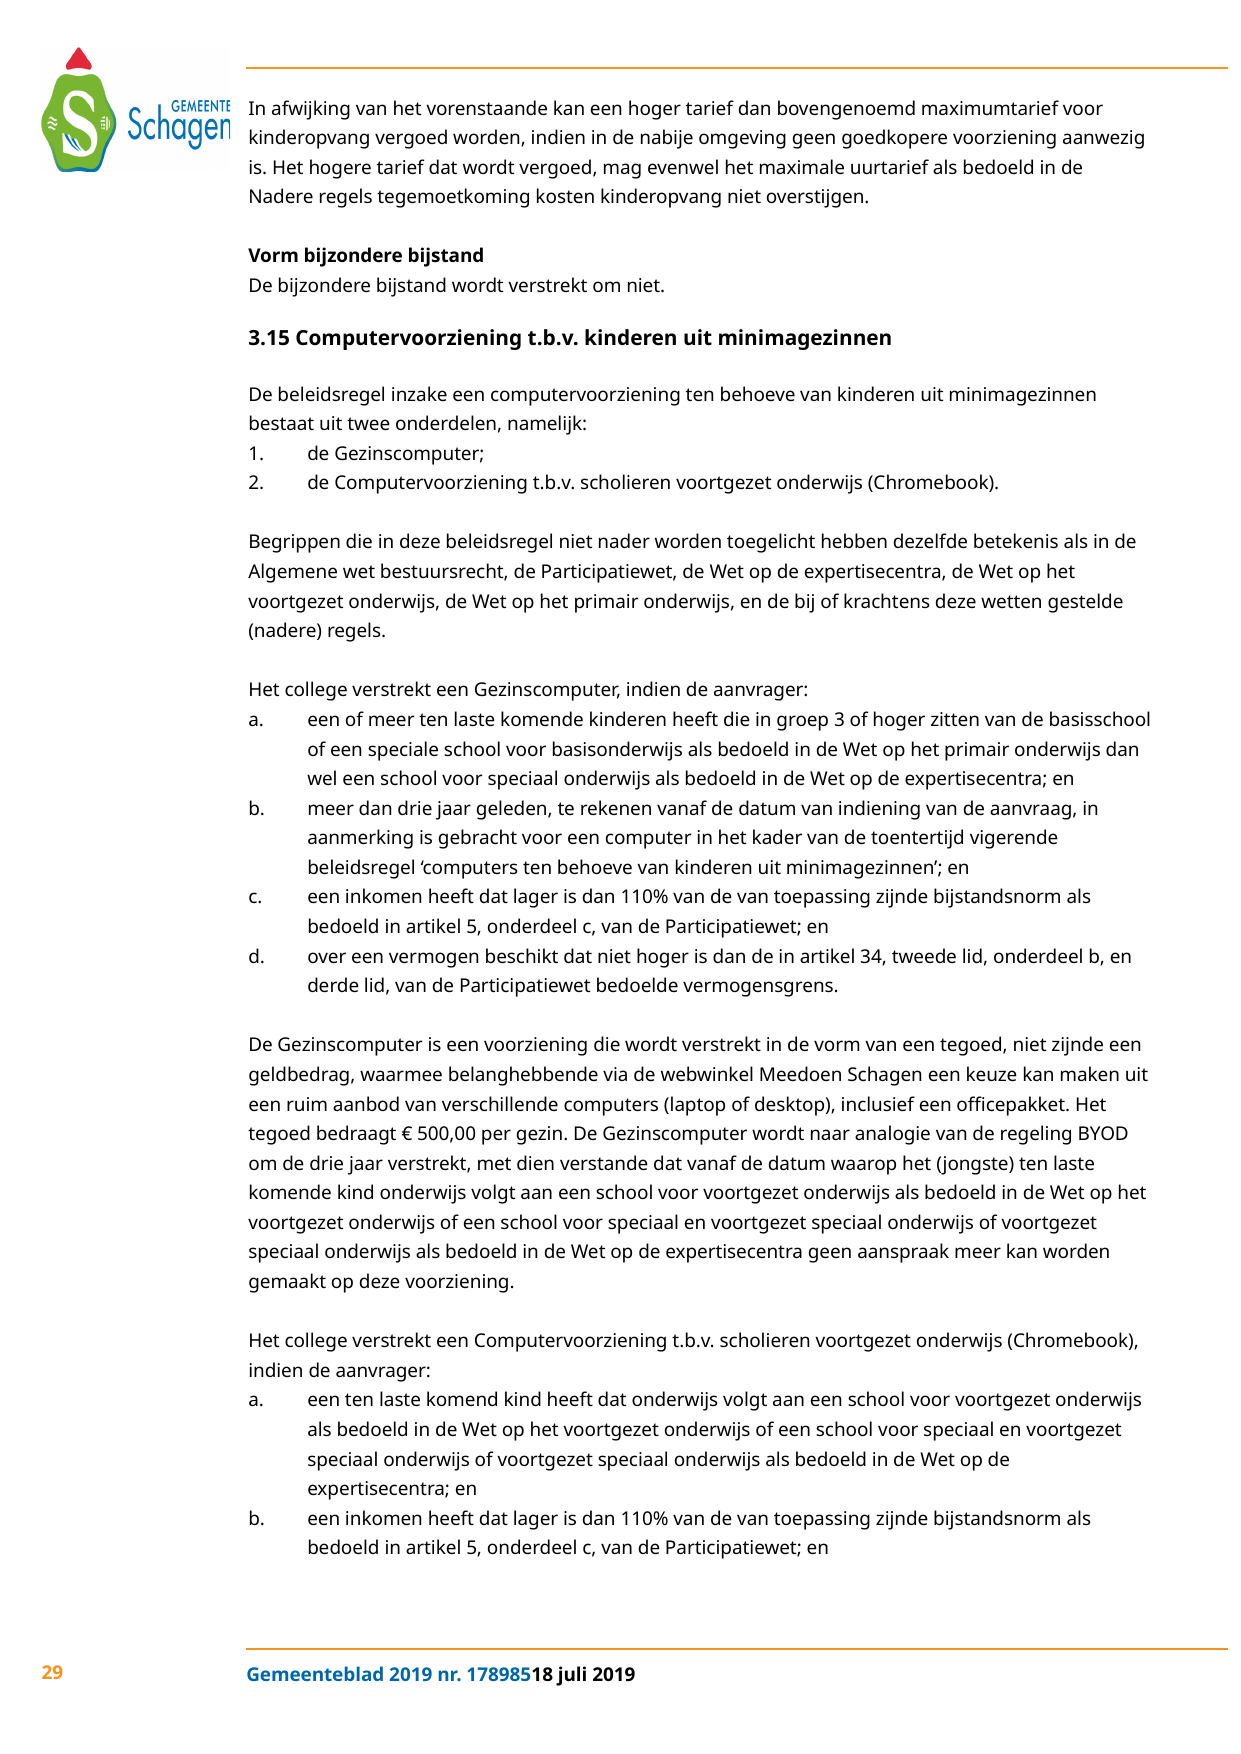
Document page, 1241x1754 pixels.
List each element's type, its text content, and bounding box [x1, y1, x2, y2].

text Het college verstrekt een Gezinscomputer, indien de aanvrager: [248, 677, 1152, 702]
text De bijzondere bijstand wordt verstrekt om niet. [248, 272, 1152, 298]
text Begrippen die in deze beleidsregel niet nader worden toegelicht hebben dezelfde betekenis als in de Algemene wet bestuursrecht, de Participatiewet, de Wet op de expertisecentra, de Wet op het voortgezet onderwijs, de Wet op het primair onderwijs, en de bij of krachtens deze wetten gestelde (nadere) regels. [248, 529, 1152, 643]
text 3.15 Computervoorziening t.b.v. kinderen uit minimagezinnen [248, 323, 1152, 351]
list de Gezinscomputer; [248, 440, 1152, 466]
list meer dan drie jaar geleden, te rekenen vanaf de datum van indiening van de aanvraag, in aanmerking is gebracht voor een computer in het kader van de toentertijd vigerende beleidsregel ‘computers ten behoeve van kinderen uit minimagezinnen’; en [248, 795, 1152, 880]
list een ten laste komend kind heeft dat onderwijs volgt aan een school voor voortgezet onderwijs als bedoeld in de Wet op het voortgezet onderwijs of een school voor speciaal en voortgezet speciaal onderwijs of voortgezet speciaal onderwijs als bedoeld in de Wet op de expertisecentra; en [248, 1387, 1152, 1501]
picture [41, 47, 231, 172]
list een inkomen heeft dat lager is dan 110% van de van toepassing zijnde bijstandsnorm als bedoeld in artikel 5, onderdeel c, van de Participatiewet; en [248, 884, 1152, 939]
list de Computervoorziening t.b.v. scholieren voortgezet onderwijs (Chromebook). [248, 469, 1152, 495]
list over een vermogen beschikt dat niet hoger is dan de in artikel 34, tweede lid, onderdeel b, en derde lid, van de Participatiewet bedoelde vermogensgrens. [248, 943, 1152, 998]
list een of meer ten laste komende kinderen heeft die in groep 3 of hoger zitten van de basisschool of een speciale school voor basisonderwijs als bedoeld in de Wet op het primair onderwijs dan wel een school voor speciaal onderwijs als bedoeld in de Wet op de expertisecentra; en [248, 706, 1152, 791]
text In afwijking van het vorenstaande kan een hoger tarief dan bovengenoemd maximumtarief voor kinderopvang vergoed worden, indien in de nabije omgeving geen goedkopere voorziening aanwezig is. Het hogere tarief dat wordt vergoed, mag evenwel het maximale uurtarief als bedoeld in de Nadere regels tegemoetkoming kosten kinderopvang niet overstijgen. [248, 95, 1152, 209]
text De Gezinscomputer is een voorziening die wordt verstrekt in de vorm van een tegoed, niet zijnde een geldbedrag, waarmee belanghebbende via de webwinkel Meedoen Schagen een keuze kan maken uit een ruim aanbod van verschillende computers (laptop of desktop), inclusief een officepakket. Het tegoed bedraagt € 500,00 per gezin. De Gezinscomputer wordt naar analogie van de regeling BYOD om de drie jaar verstrekt, met dien verstande dat vanaf de datum waarop het (jongste) ten laste komende kind onderwijs volgt aan een school voor voortgezet onderwijs als bedoeld in de Wet op het voortgezet onderwijs of een school voor speciaal en voortgezet speciaal onderwijs of voortgezet speciaal onderwijs als bedoeld in de Wet op de expertisecentra geen aanspraak meer kan worden gemaakt op deze voorziening. [248, 1032, 1152, 1294]
text Het college verstrekt een Computervoorziening t.b.v. scholieren voortgezet onderwijs (Chromebook), indien de aanvrager: [248, 1327, 1152, 1383]
text Vorm bijzondere bijstand [248, 243, 1152, 268]
text De beleidsregel inzake een computervoorziening ten behoeve van kinderen uit minimagezinnen bestaat uit twee onderdelen, namelijk: [248, 381, 1152, 436]
list een inkomen heeft dat lager is dan 110% van de van toepassing zijnde bijstandsnorm als bedoeld in artikel 5, onderdeel c, van de Participatiewet; en [248, 1505, 1152, 1560]
